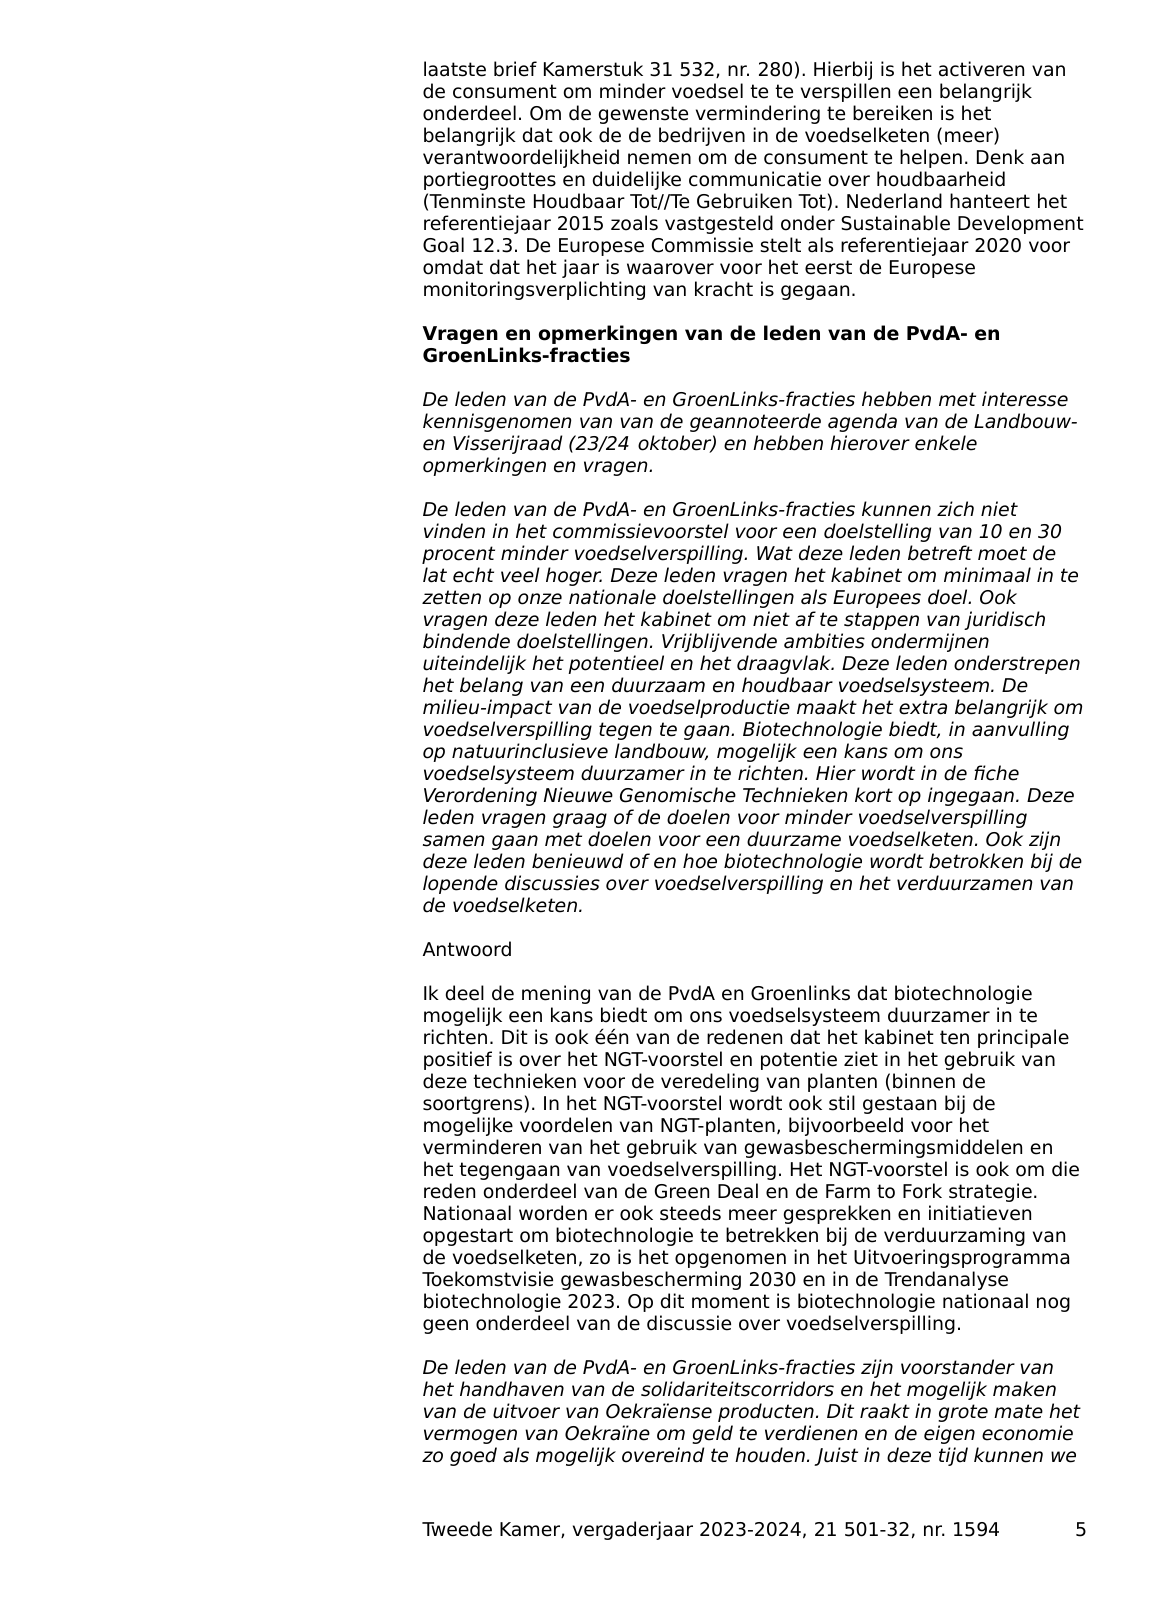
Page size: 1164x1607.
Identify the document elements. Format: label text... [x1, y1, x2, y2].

text Ik deel de mening van de PvdA en Groenlinks dat biotechnologie mogelijk een kans biedt om ons voedselsysteem duurzamer in te richten. Dit is ook één van de redenen dat het kabinet ten principale positief is over het NGT-voorstel en potentie ziet in het gebruik van deze technieken voor de veredeling van planten (binnen de soortgrens). In het NGT-voorstel wordt ook stil gestaan bij de mogelijke voordelen van NGT-planten, bijvoorbeeld voor het verminderen van het gebruik van gewasbeschermingsmiddelen en het tegengaan van voedselverspilling. Het NGT-voorstel is ook om die reden onderdeel van de Green Deal en de Farm to Fork strategie. Nationaal worden er ook steeds meer gesprekken en initiatieven opgestart om biotechnologie te betrekken bij de verduurzaming van de voedselketen, zo is het opgenomen in het Uitvoeringsprogramma Toekomstvisie gewasbescherming 2030 en in de Trendanalyse biotechnologie 2023. Op dit moment is biotechnologie nationaal nog geen onderdeel van de discussie over voedselverspilling. [422, 983, 1087, 1335]
text De leden van de PvdA- en GroenLinks-fracties zijn voorstander van het handhaven van de solidariteitscorridors en het mogelijk maken van de uitvoer van Oekraïense producten. Dit raakt in grote mate het vermogen van Oekraïne om geld te verdienen en de eigen economie zo goed als mogelijk overeind te houden. Juist in deze tijd kunnen we [422, 1357, 1087, 1467]
text laatste brief Kamerstuk 31 532, nr. 280). Hierbij is het activeren van de consument om minder voedsel te te verspillen een belangrijk onderdeel. Om de gewenste vermindering te bereiken is het belangrijk dat ook de de bedrijven in de voedselketen (meer) verantwoordelijkheid nemen om de consument te helpen. Denk aan portiegroottes en duidelijke communicatie over houdbaarheid (Tenminste Houdbaar Tot//Te Gebruiken Tot). Nederland hanteert het referentiejaar 2015 zoals vastgesteld onder Sustainable Development Goal 12.3. De Europese Commissie stelt als referentiejaar 2020 voor omdat dat het jaar is waarover voor het eerst de Europese monitoringsverplichting van kracht is gegaan. [422, 59, 1087, 301]
text De leden van de PvdA- en GroenLinks-fracties hebben met interesse kennisgenomen van van de geannoteerde agenda van de Landbouw- en Visserijraad (23/24 oktober) en hebben hierover enkele opmerkingen en vragen. [422, 389, 1087, 477]
subtitle Vragen en opmerkingen van de leden van de PvdA- en GroenLinks-fracties [422, 323, 1087, 367]
text De leden van de PvdA- en GroenLinks-fracties kunnen zich niet vinden in het commissievoorstel voor een doelstelling van 10 en 30 procent minder voedselverspilling. Wat deze leden betreft moet de lat echt veel hoger. Deze leden vragen het kabinet om minimaal in te zetten op onze nationale doelstellingen als Europees doel. Ook vragen deze leden het kabinet om niet af te stappen van juridisch bindende doelstellingen. Vrijblijvende ambities ondermijnen uiteindelijk het potentieel en het draagvlak. Deze leden onderstrepen het belang van een duurzaam en houdbaar voedselsysteem. De milieu-impact van de voedselproductie maakt het extra belangrijk om voedselverspilling tegen te gaan. Biotechnologie biedt, in aanvulling op natuurinclusieve landbouw, mogelijk een kans om ons voedselsysteem duurzamer in te richten. Hier wordt in de fiche Verordening Nieuwe Genomische Technieken kort op ingegaan. Deze leden vragen graag of de doelen voor minder voedselverspilling samen gaan met doelen voor een duurzame voedselketen. Ook zijn deze leden benieuwd of en hoe biotechnologie wordt betrokken bij de lopende discussies over voedselverspilling en het verduurzamen van de voedselketen. [422, 499, 1087, 917]
subtitle Antwoord [422, 939, 1087, 961]
